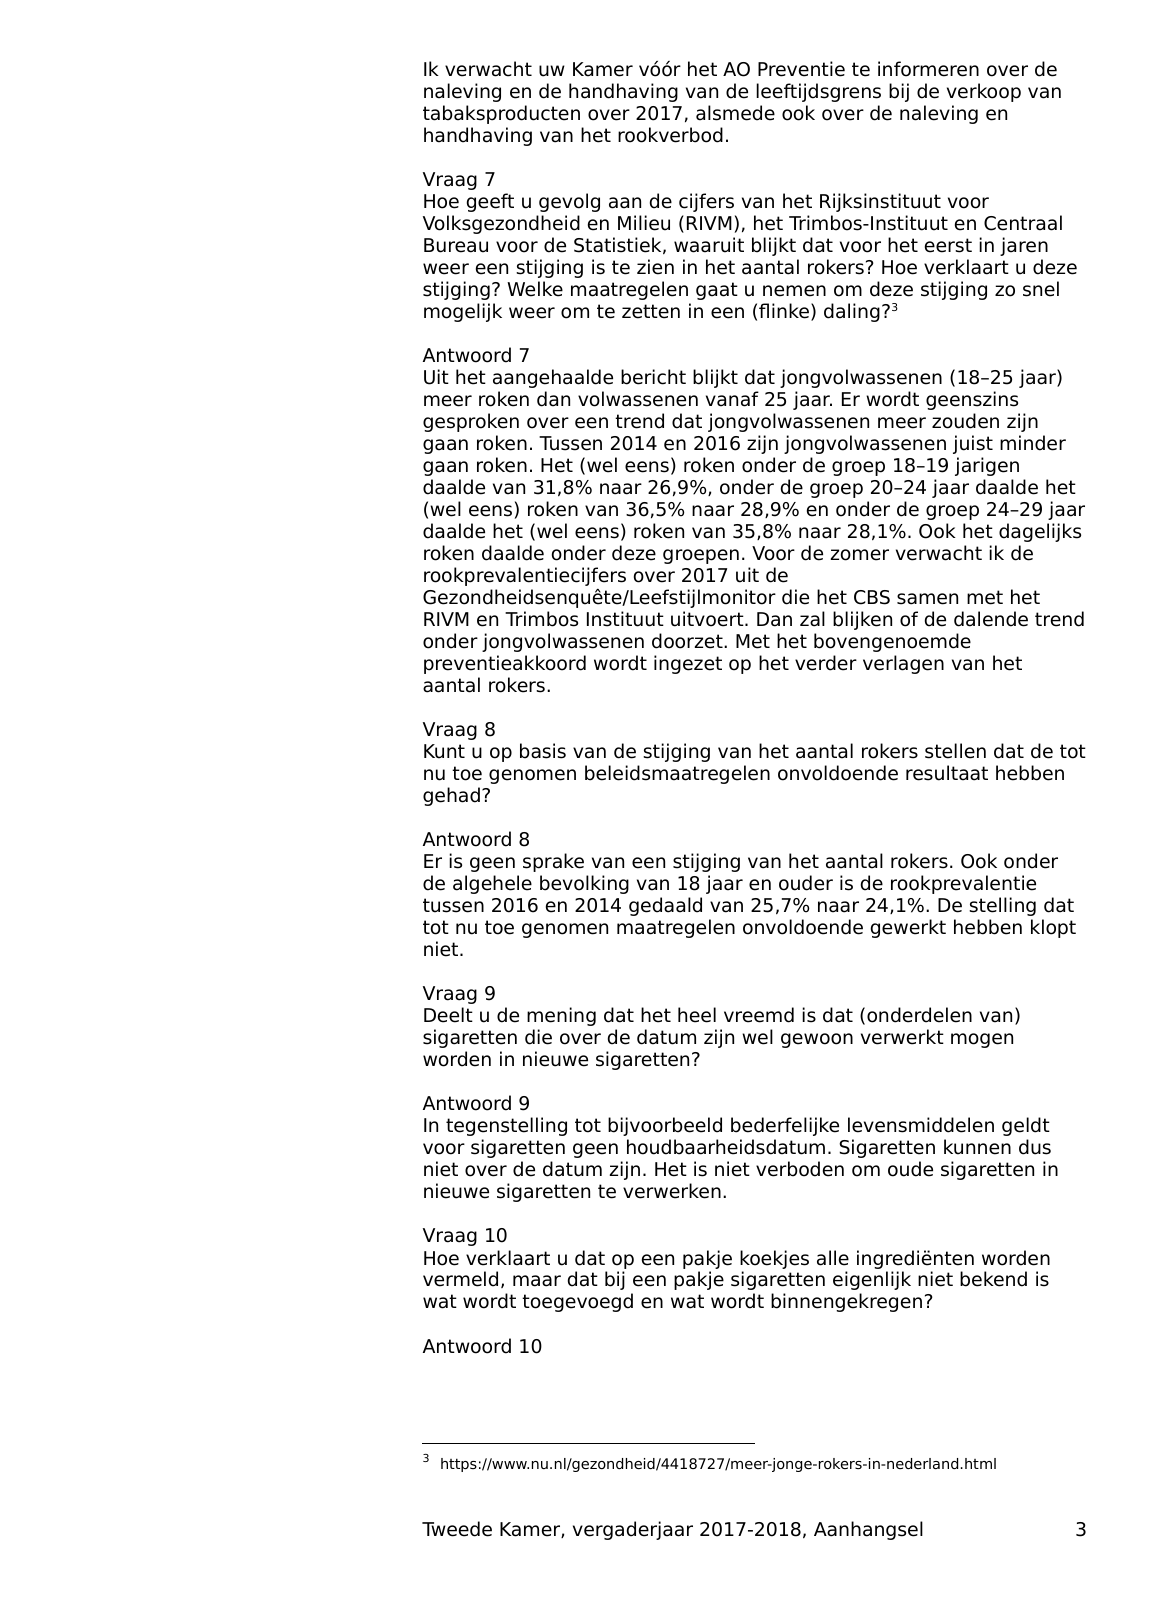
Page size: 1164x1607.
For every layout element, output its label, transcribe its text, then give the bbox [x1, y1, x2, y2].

text Vraag 9 [422, 983, 1087, 1005]
text Vraag 8 [422, 719, 1087, 741]
text https://www.nu.nl/gezondheid/4418727/meer-jonge-rokers-in-nederland.html [422, 1452, 1087, 1474]
text Kunt u op basis van de stijging van het aantal rokers stellen dat de tot nu toe genomen beleidsmaatregelen onvoldoende resultaat hebben gehad? [422, 741, 1087, 807]
text Antwoord 7 [422, 345, 1087, 367]
text Antwoord 10 [422, 1336, 1087, 1357]
text In tegenstelling tot bijvoorbeeld bederfelijke levensmiddelen geldt voor sigaretten geen houdbaarheidsdatum. Sigaretten kunnen dus niet over de datum zijn. Het is niet verboden om oude sigaretten in nieuwe sigaretten te verwerken. [422, 1115, 1087, 1203]
text Ik verwacht uw Kamer vóór het AO Preventie te informeren over de naleving en de handhaving van de leeftijdsgrens bij de verkoop van tabaksproducten over 2017, alsmede ook over de naleving en handhaving van het rookverbod. [422, 59, 1087, 147]
text Vraag 10 [422, 1225, 1087, 1247]
text Antwoord 9 [422, 1093, 1087, 1115]
text Uit het aangehaalde bericht blijkt dat jongvolwassenen (18–25 jaar) meer roken dan volwassenen vanaf 25 jaar. Er wordt geenszins gesproken over een trend dat jongvolwassenen meer zouden zijn gaan roken. Tussen 2014 en 2016 zijn jongvolwassenen juist minder gaan roken. Het (wel eens) roken onder de groep 18–19 jarigen daalde van 31,8% naar 26,9%, onder de groep 20–24 jaar daalde het (wel eens) roken van 36,5% naar 28,9% en onder de groep 24–29 jaar daalde het (wel eens) roken van 35,8% naar 28,1%. Ook het dagelijks roken daalde onder deze groepen. Voor de zomer verwacht ik de rookprevalentiecijfers over 2017 uit de Gezondheidsenquête/Leefstijlmonitor die het CBS samen met het RIVM en Trimbos Instituut uitvoert. Dan zal blijken of de dalende trend onder jongvolwassenen doorzet. Met het bovengenoemde preventieakkoord wordt ingezet op het verder verlagen van het aantal rokers. [422, 367, 1087, 697]
text Vraag 7 [422, 169, 1087, 191]
text Hoe geeft u gevolg aan de cijfers van het Rijksinstituut voor Volksgezondheid en Milieu (RIVM), het Trimbos-Instituut en Centraal Bureau voor de Statistiek, waaruit blijkt dat voor het eerst in jaren weer een stijging is te zien in het aantal rokers? Hoe verklaart u deze stijging? Welke maatregelen gaat u nemen om deze stijging zo snel mogelijk weer om te zetten in een (flinke) daling? [422, 191, 1087, 323]
text Er is geen sprake van een stijging van het aantal rokers. Ook onder de algehele bevolking van 18 jaar en ouder is de rookprevalentie tussen 2016 en 2014 gedaald van 25,7% naar 24,1%. De stelling dat tot nu toe genomen maatregelen onvoldoende gewerkt hebben klopt niet. [422, 851, 1087, 961]
text Antwoord 8 [422, 829, 1087, 851]
text Deelt u de mening dat het heel vreemd is dat (onderdelen van) sigaretten die over de datum zijn wel gewoon verwerkt mogen worden in nieuwe sigaretten? [422, 1005, 1087, 1071]
text Hoe verklaart u dat op een pakje koekjes alle ingrediënten worden vermeld, maar dat bij een pakje sigaretten eigenlijk niet bekend is wat wordt toegevoegd en wat wordt binnengekregen? [422, 1247, 1087, 1313]
